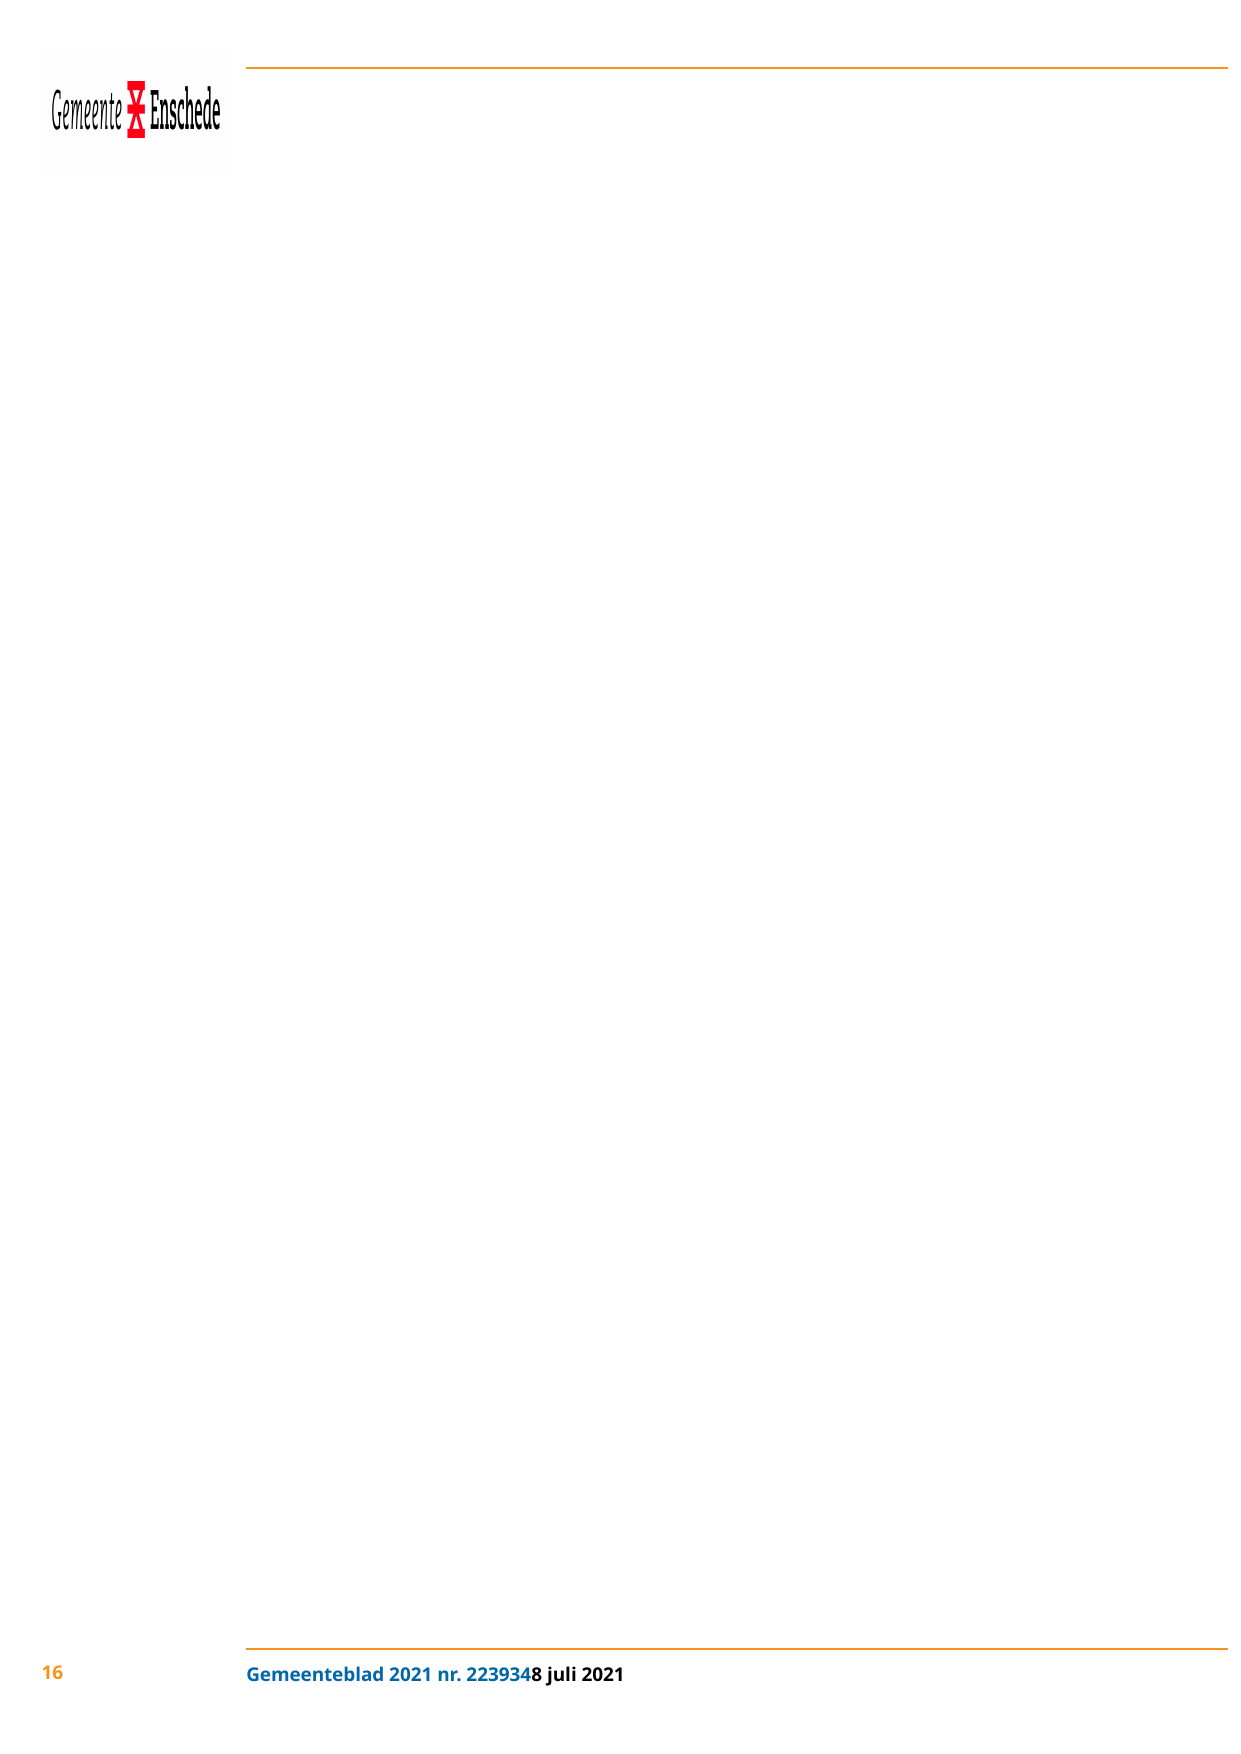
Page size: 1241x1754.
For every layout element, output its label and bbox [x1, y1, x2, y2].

picture [41, 47, 231, 172]
